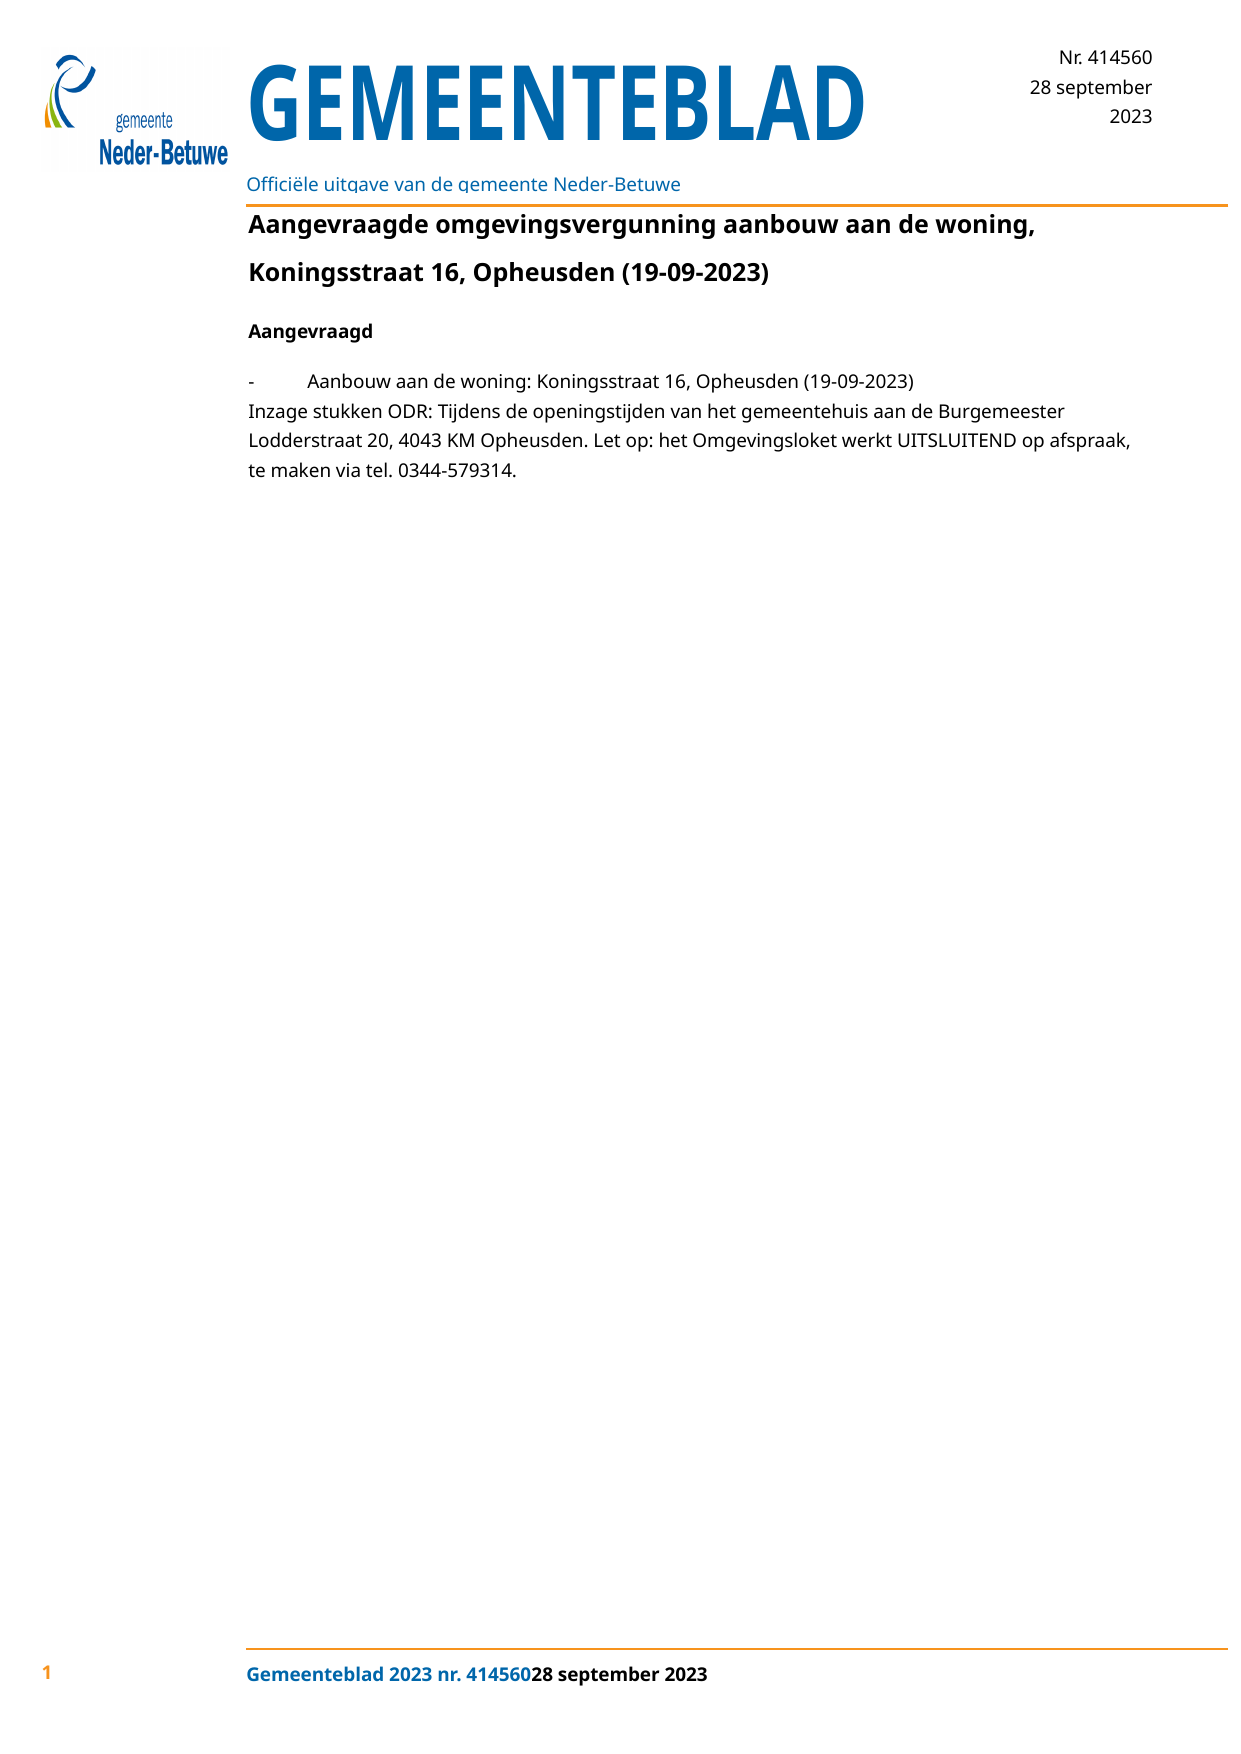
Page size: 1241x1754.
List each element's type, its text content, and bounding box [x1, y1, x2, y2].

text Inzage stukken ODR: Tijdens de openingstijden van het gemeentehuis aan de Burgemeester Lodderstraat 20, 4043 KM Opheusden. Let op: het Omgevingsloket werkt UITSLUITEND op afspraak, te maken via tel. 0344-579314. [248, 398, 1152, 483]
text Aangevraagde omgevingsvergunning aanbouw aan de woning, Koningsstraat 16, Opheusden (19-09-2023) [248, 207, 1152, 288]
text Aangevraagd [248, 318, 1152, 344]
picture [41, 47, 231, 172]
list Aanbouw aan de woning: Koningsstraat 16, Opheusden (19-09-2023) [248, 368, 1152, 394]
